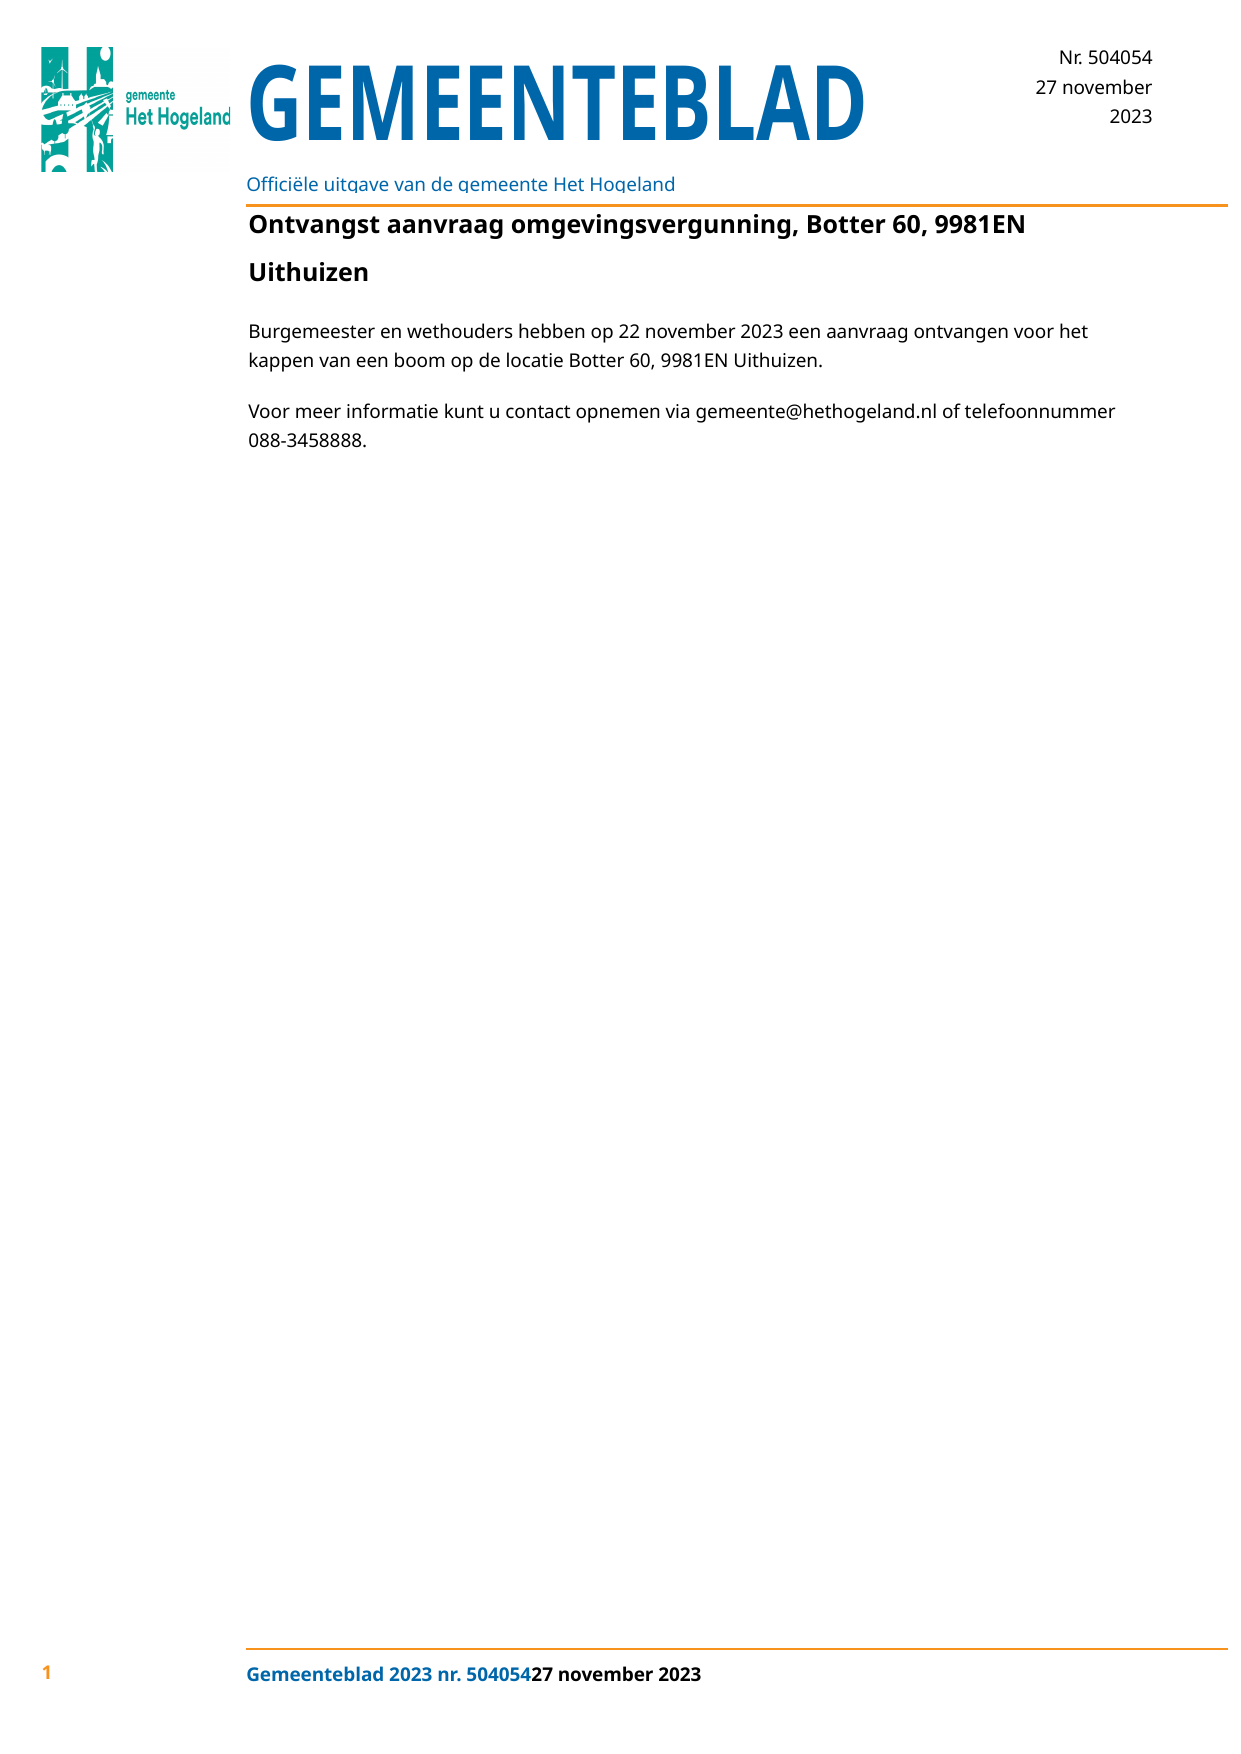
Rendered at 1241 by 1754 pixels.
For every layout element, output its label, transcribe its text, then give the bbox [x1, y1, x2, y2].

picture [41, 47, 231, 172]
text Ontvangst aanvraag omgevingsvergunning, Botter 60, 9981EN Uithuizen [248, 207, 1152, 288]
text Voor meer informatie kunt u contact opnemen via gemeente@hethogeland.nl of telefoonnummer 088-3458888. [248, 398, 1152, 453]
text Burgemeester en wethouders hebben op 22 november 2023 een aanvraag ontvangen voor het kappen van een boom op de locatie Botter 60, 9981EN Uithuizen. [248, 318, 1152, 373]
